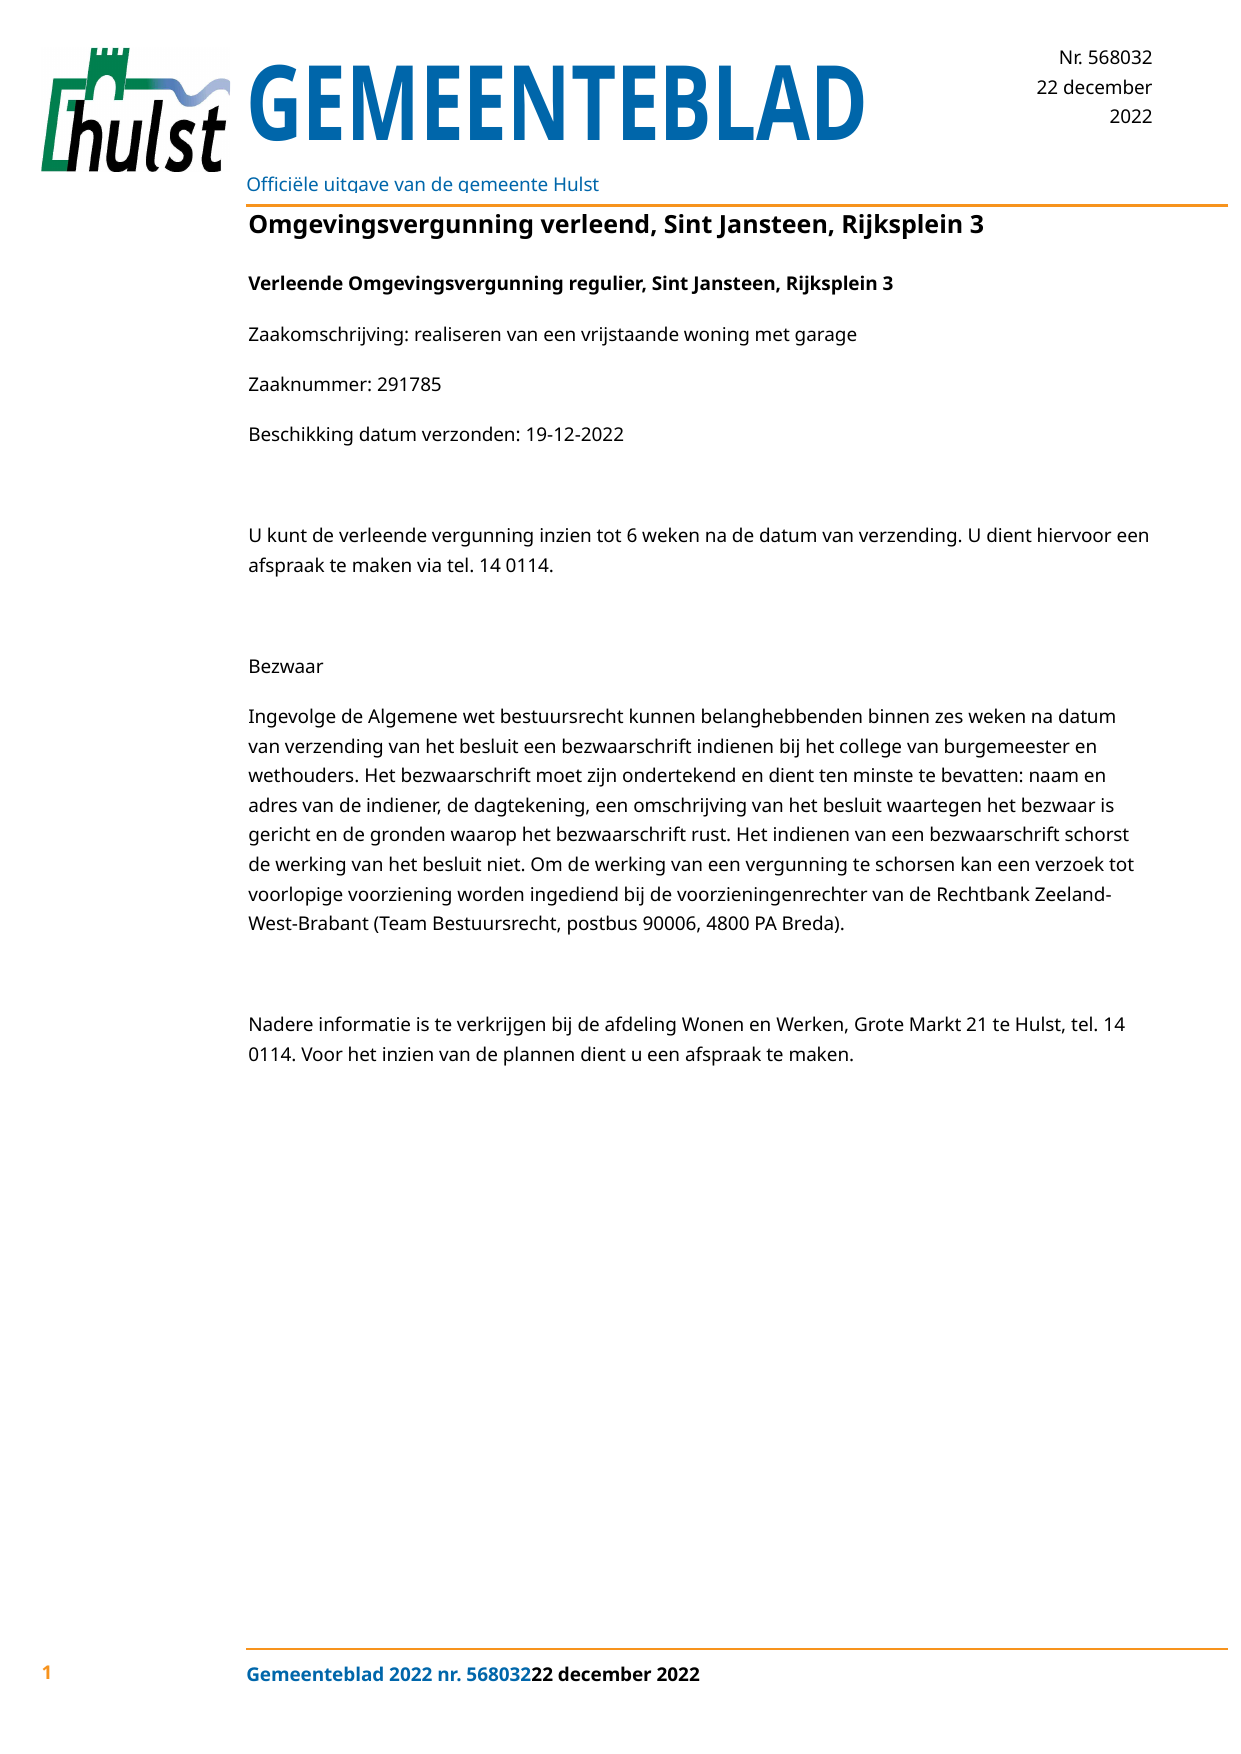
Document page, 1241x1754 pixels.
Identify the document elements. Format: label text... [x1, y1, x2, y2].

text Zaaknummer: 291785 [248, 371, 1152, 397]
text Ingevolge de Algemene wet bestuursrecht kunnen belanghebbenden binnen zes weken na datum van verzending van het besluit een bezwaarschrift indienen bij het college van burgemeester en wethouders. Het bezwaarschrift moet zijn ondertekend en dient ten minste te bevatten: naam en adres van de indiener, de dagtekening, een omschrijving van het besluit waartegen het bezwaar is gericht en de gronden waarop het bezwaarschrift rust. Het indienen van een bezwaarschrift schorst de werking van het besluit niet. Om de werking van een vergunning te schorsen kan een verzoek tot voorlopige voorziening worden ingediend bij de voorzieningenrechter van de Rechtbank Zeeland-West-Brabant (Team Bestuursrecht, postbus 90006, 4800 PA Breda). [248, 703, 1152, 936]
text Zaakomschrijving: realiseren van een vrijstaande woning met garage [248, 321, 1152, 346]
text Omgevingsvergunning verleend, Sint Jansteen, Rijksplein 3 [248, 207, 1152, 241]
text U kunt de verleende vergunning inzien tot 6 weken na de datum van verzending. U dient hiervoor een afspraak te maken via tel. 14 0114. [248, 522, 1152, 578]
text Verleende Omgevingsvergunning regulier, Sint Jansteen, Rijksplein 3 [248, 270, 1152, 296]
text Beschikking datum verzonden: 19-12-2022 [248, 422, 1152, 447]
text Bezwaar [248, 653, 1152, 678]
text Nadere informatie is te verkrijgen bij de afdeling Wonen en Werken, Grote Markt 21 te Hulst, tel. 14 0114. Voor het inzien van de plannen dient u een afspraak te maken. [248, 1011, 1152, 1066]
picture [41, 47, 231, 172]
